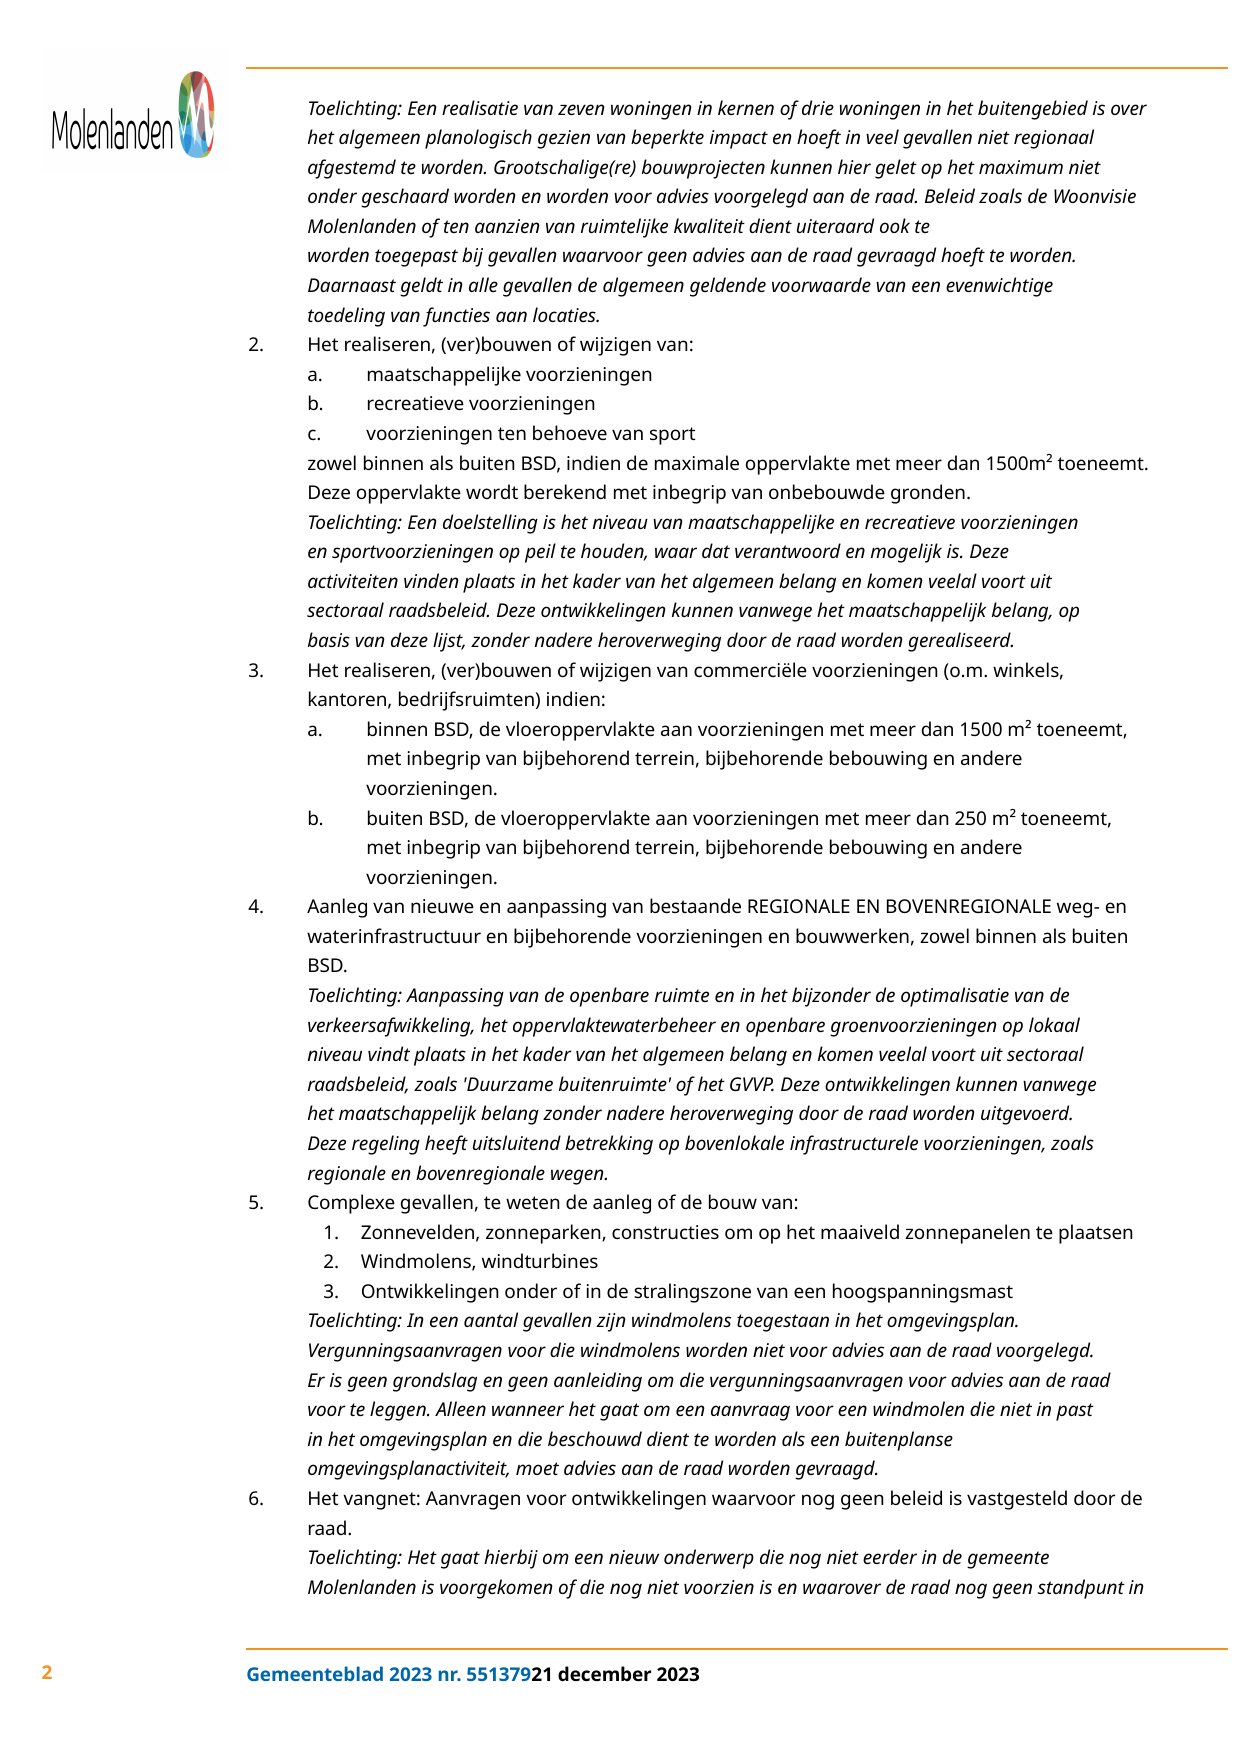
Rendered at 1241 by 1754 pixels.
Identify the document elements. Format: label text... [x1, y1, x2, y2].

list het maatschappelijk belang zonder nadere heroverweging door de raad worden uitgevoerd. [248, 1101, 1152, 1126]
list Toelichting: In een aantal gevallen zijn windmolens toegestaan in het omgevingsplan. [248, 1308, 1152, 1333]
list Zonnevelden, zonneparken, constructies om op het maaiveld zonnepanelen te plaatsen [323, 1219, 1152, 1245]
list Toelichting: Een realisatie van zeven woningen in kernen of drie woningen in het buitengebied is over het algemeen planologisch gezien van beperkte impact en hoeft in veel gevallen niet regionaal afgestemd te worden. Grootschalige(re) bouwprojecten kunnen hier gelet op het maximum niet onder geschaard worden en worden voor advies voorgelegd aan de raad. Beleid zoals de Woonvisie Molenlanden of ten aanzien van ruimtelijke kwaliteit dient uiteraard ook te [248, 95, 1152, 239]
list zowel binnen als buiten BSD, indien de maximale oppervlakte met meer dan 1500m² toeneemt. [248, 450, 1152, 476]
list regionale en bovenregionale wegen. [248, 1160, 1152, 1186]
list Deze regeling heeft uitsluitend betrekking op bovenlokale infrastructurele voorzieningen, zoals [248, 1130, 1152, 1156]
list Daarnaast geldt in alle gevallen de algemeen geldende voorwaarde van een evenwichtige [248, 272, 1152, 298]
list Het realiseren, (ver)bouwen of wijzigen van: [248, 331, 1152, 357]
list Toelichting: Aanpassing van de openbare ruimte en in het bijzonder de optimalisatie van de [248, 982, 1152, 1008]
list maatschappelijke voorzieningen [307, 361, 1152, 387]
list Het vangnet: Aanvragen voor ontwikkelingen waarvoor nog geen beleid is vastgesteld door de raad. [248, 1485, 1152, 1541]
list Complexe gevallen, te weten de aanleg of de bouw van: [248, 1189, 1152, 1215]
list Windmolens, windturbines [323, 1248, 1152, 1274]
list Aanleg van nieuwe en aanpassing van bestaande REGIONALE EN BOVENREGIONALE weg- en [248, 893, 1152, 919]
list Er is geen grondslag en geen aanleiding om die vergunningsaanvragen voor advies aan de raad [248, 1367, 1152, 1393]
list verkeersafwikkeling, het oppervlaktewaterbeheer en openbare groenvoorzieningen op lokaal [248, 1012, 1152, 1038]
list activiteiten vinden plaats in het kader van het algemeen belang en komen veelal voort uit [248, 568, 1152, 594]
list Toelichting: Een doelstelling is het niveau van maatschappelijke en recreatieve voorzieningen [248, 509, 1152, 535]
list toedeling van functies aan locaties. [248, 302, 1152, 328]
list raadsbeleid, zoals 'Duurzame buitenruimte' of het GVVP. Deze ontwikkelingen kunnen vanwege [248, 1071, 1152, 1097]
list Vergunningsaanvragen voor die windmolens worden niet voor advies aan de raad voorgelegd. [248, 1337, 1152, 1363]
list waterinfrastructuur en bijbehorende voorzieningen en bouwwerken, zowel binnen als buiten [248, 923, 1152, 949]
list in het omgevingsplan en die beschouwd dient te worden als een buitenplanse omgevingsplanactiviteit, moet advies aan de raad worden gevraagd. [248, 1426, 1152, 1481]
list BSD. [248, 953, 1152, 978]
list niveau vindt plaats in het kader van het algemeen belang en komen veelal voort uit sectoraal [248, 1041, 1152, 1067]
list Het realiseren, (ver)bouwen of wijzigen van commerciële voorzieningen (o.m. winkels, kantoren, bedrijfsruimten) indien: [248, 657, 1152, 712]
list en sportvoorzieningen op peil te houden, waar dat verantwoord en mogelijk is. Deze [248, 538, 1152, 564]
list Deze oppervlakte wordt berekend met inbegrip van onbebouwde gronden. [248, 479, 1152, 505]
list Toelichting: Het gaat hierbij om een nieuw onderwerp die nog niet eerder in de gemeente Molenlanden is voorgekomen of die nog niet voorzien is en waarover de raad nog geen standpunt in [248, 1544, 1152, 1600]
list voorzieningen ten behoeve van sport [307, 420, 1152, 446]
list worden toegepast bij gevallen waarvoor geen advies aan de raad gevraagd hoeft te worden. [248, 243, 1152, 268]
list buiten BSD, de vloeroppervlakte aan voorzieningen met meer dan 250 m² toeneemt, met inbegrip van bijbehorend terrein, bijbehorende bebouwing en andere voorzieningen. [307, 805, 1152, 890]
list basis van deze lijst, zonder nadere heroverweging door de raad worden gerealiseerd. [248, 627, 1152, 653]
list voor te leggen. Alleen wanneer het gaat om een aanvraag voor een windmolen die niet in past [248, 1396, 1152, 1422]
picture [41, 47, 231, 172]
list Ontwikkelingen onder of in de stralingszone van een hoogspanningsmast [323, 1278, 1152, 1304]
list binnen BSD, de vloeroppervlakte aan voorzieningen met meer dan 1500 m² toeneemt, met inbegrip van bijbehorend terrein, bijbehorende bebouwing en andere voorzieningen. [307, 716, 1152, 801]
list sectoraal raadsbeleid. Deze ontwikkelingen kunnen vanwege het maatschappelijk belang, op [248, 598, 1152, 623]
list recreatieve voorzieningen [307, 391, 1152, 416]
